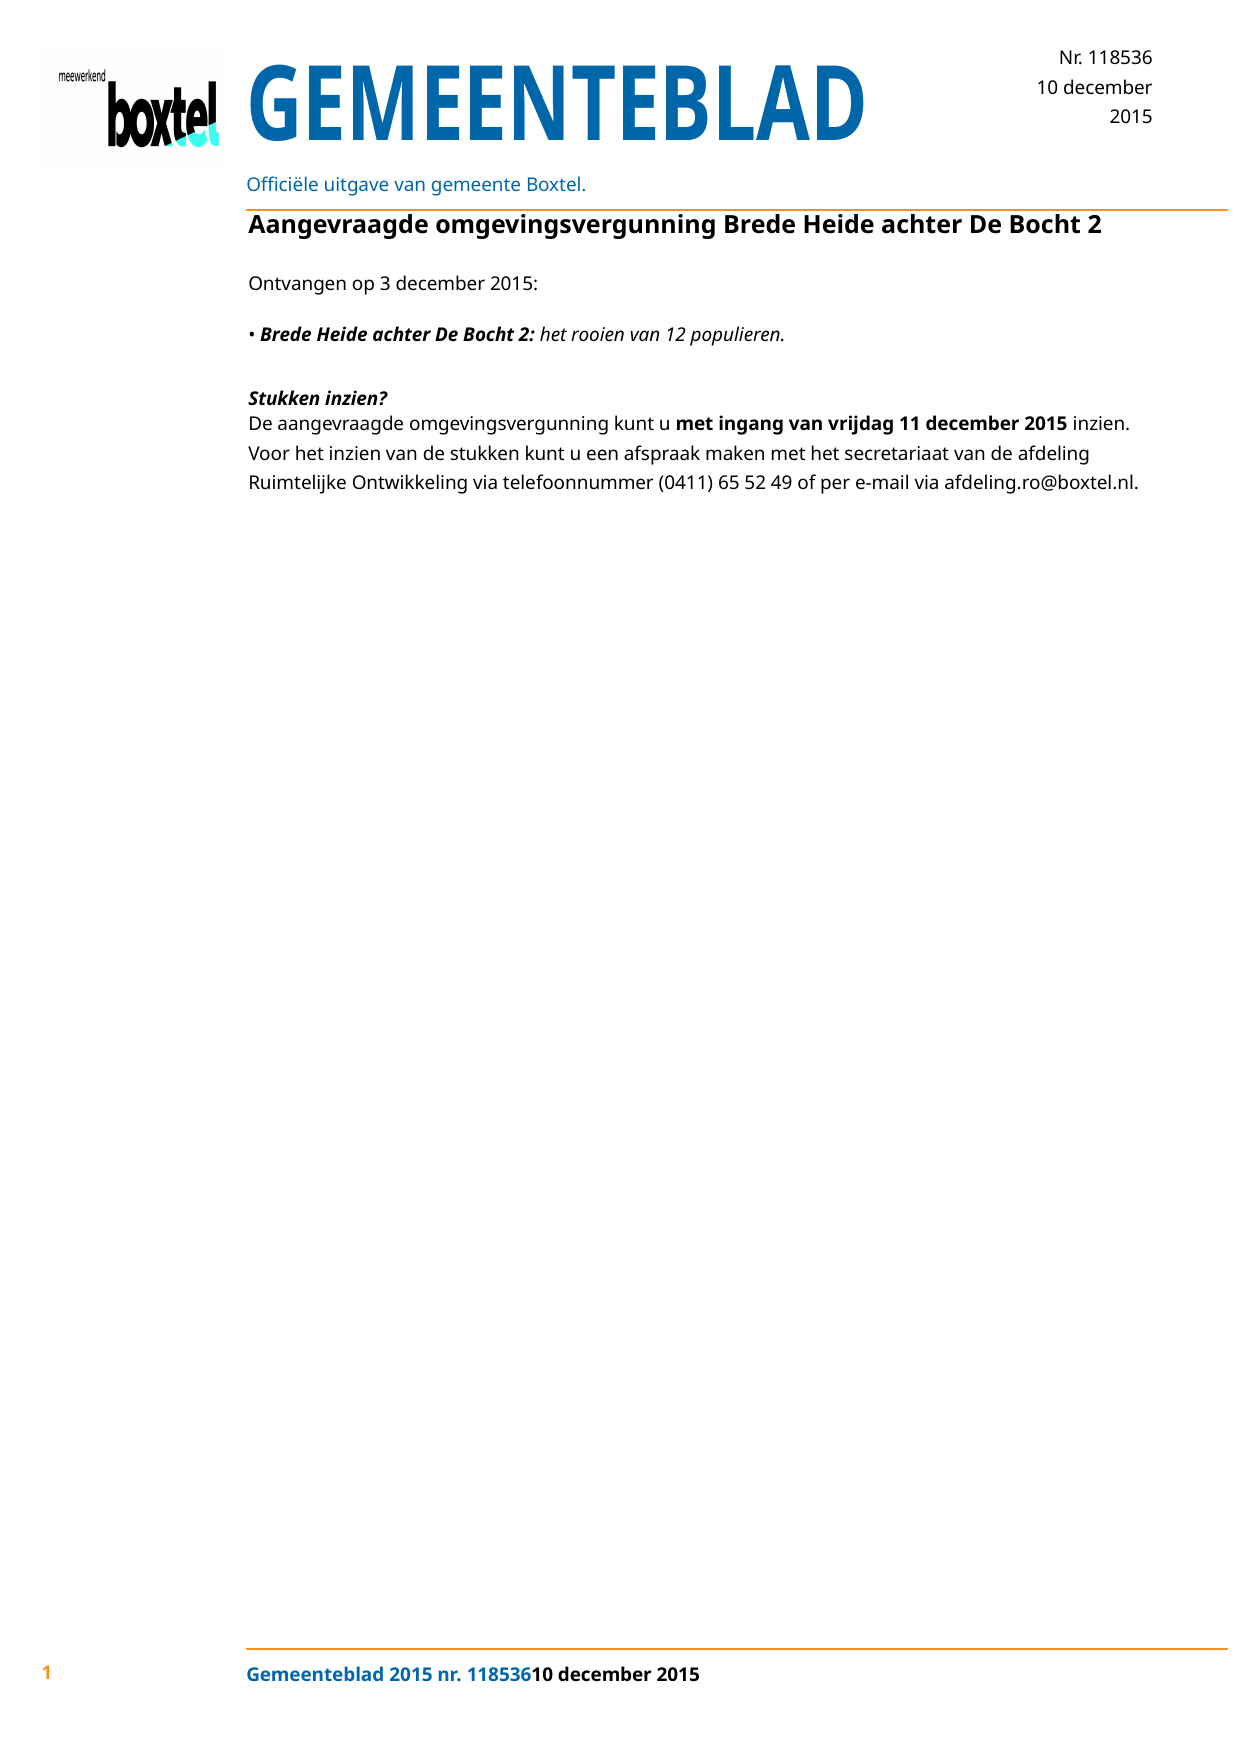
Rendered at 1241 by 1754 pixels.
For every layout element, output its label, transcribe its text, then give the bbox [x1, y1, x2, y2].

text Stukken inzien? [248, 385, 1152, 410]
picture [41, 47, 231, 172]
text Ontvangen op 3 december 2015: [248, 270, 1152, 296]
text Aangevraagde omgevingsvergunning Brede Heide achter De Bocht 2 [248, 211, 1152, 241]
text De aangevraagde omgevingsvergunning kunt u met ingang van vrijdag 11 december 2015 inzien. Voor het inzien van de stukken kunt u een afspraak maken met het secretariaat van de afdeling Ruimtelijke Ontwikkeling via telefoonnummer (0411) 65 52 49 of per e-mail via afdeling.ro@boxtel.nl. [248, 410, 1152, 495]
text • Brede Heide achter De Bocht 2: het rooien van 12 populieren. [248, 321, 1152, 346]
